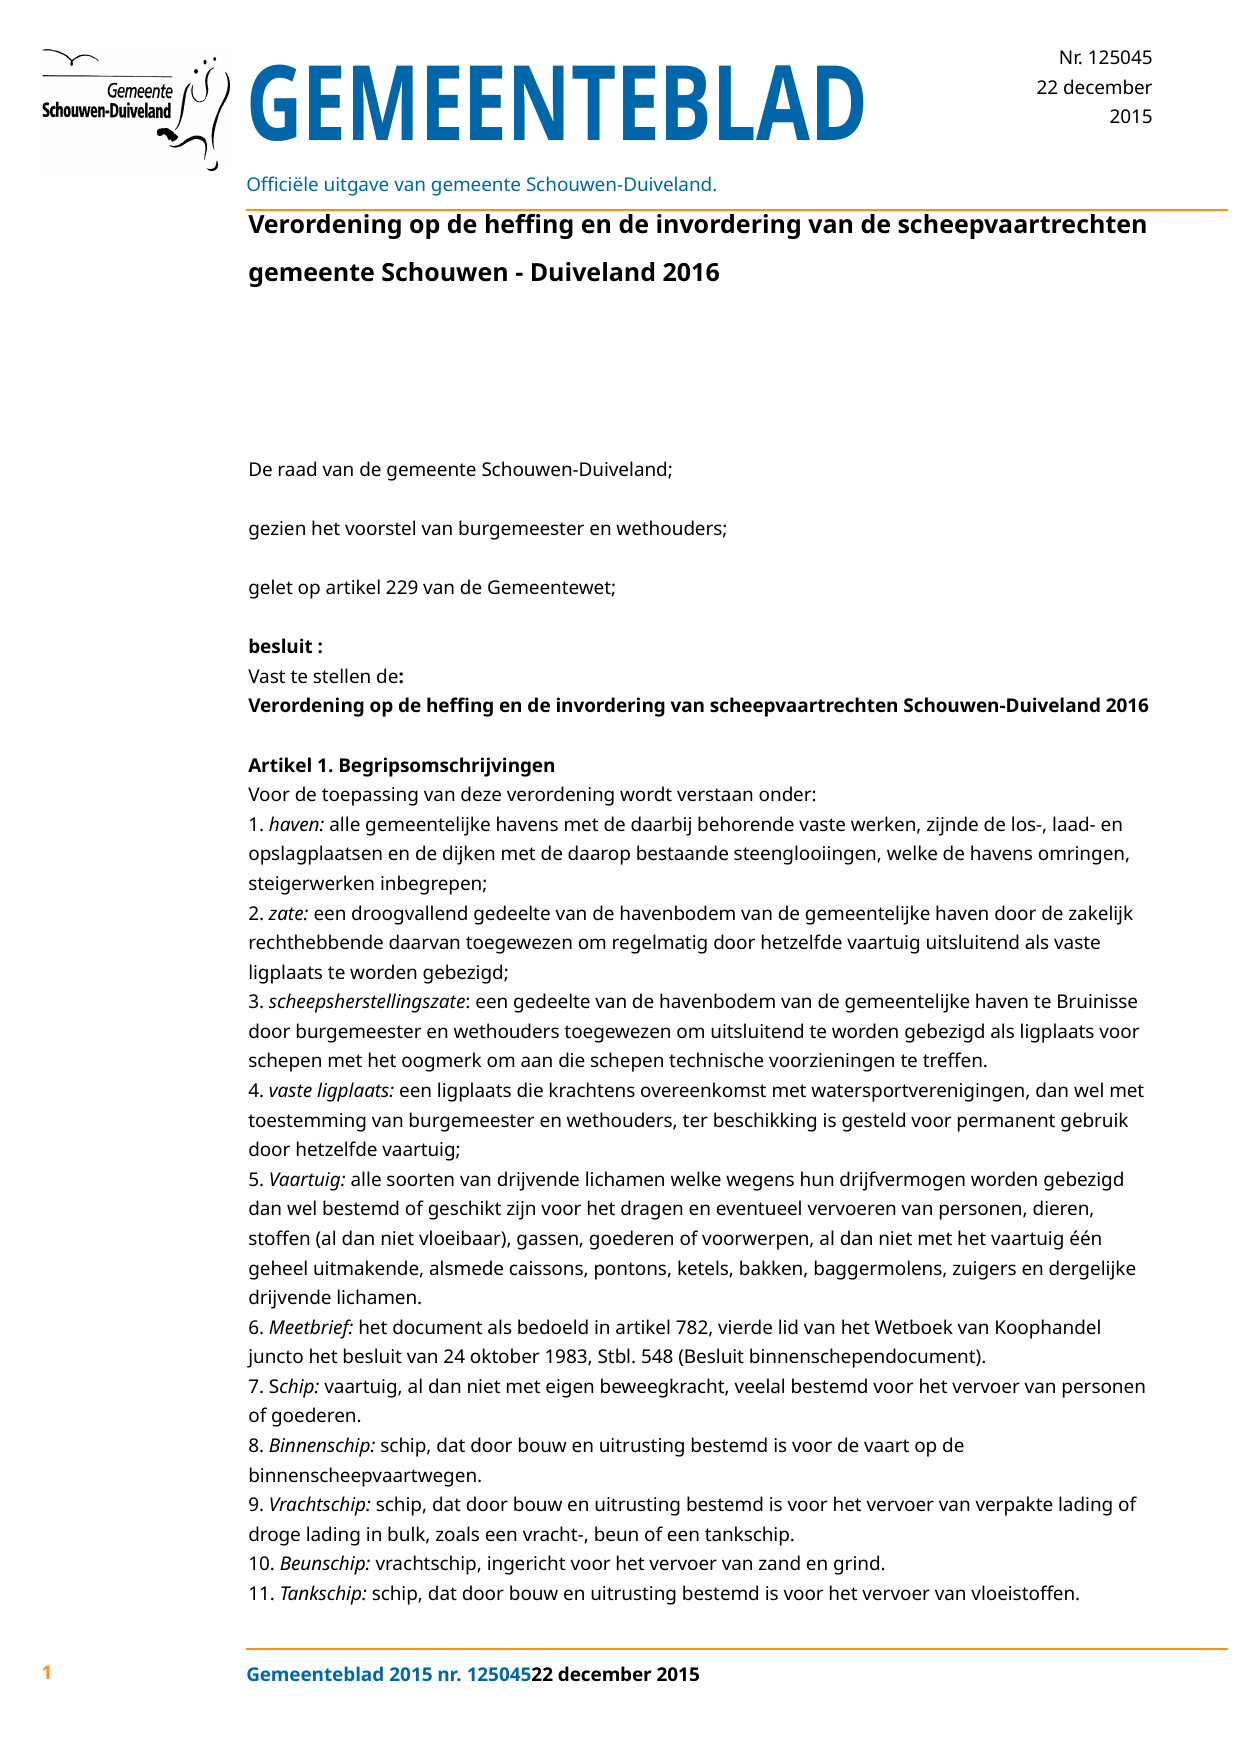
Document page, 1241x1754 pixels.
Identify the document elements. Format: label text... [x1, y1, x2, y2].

text 10. Beunschip: vrachtschip, ingericht voor het vervoer van zand en grind. [248, 1551, 1152, 1576]
text Voor de toepassing van deze verordening wordt verstaan onder: [248, 781, 1152, 807]
text Vast te stellen de: [248, 663, 1152, 689]
text De raad van de gemeente Schouwen-Duiveland; [248, 456, 1152, 482]
picture [41, 47, 231, 172]
text 8. Binnenschip: schip, dat door bouw en uitrusting bestemd is voor de vaart op de binnenscheepvaartwegen. [248, 1432, 1152, 1487]
text 7. Schip: vaartuig, al dan niet met eigen beweegkracht, veelal bestemd voor het vervoer van personen of goederen. [248, 1373, 1152, 1428]
text Artikel 1. Begripsomschrijvingen [248, 752, 1152, 777]
text 6. Meetbrief: het document als bedoeld in artikel 782, vierde lid van het Wetboek van Koophandel juncto het besluit van 24 oktober 1983, Stbl. 548 (Besluit binnenschependocument). [248, 1314, 1152, 1369]
text 5. Vaartuig: alle soorten van drijvende lichamen welke wegens hun drijfvermogen worden gebezigd dan wel bestemd of geschikt zijn voor het dragen en eventueel vervoeren van personen, dieren, stoffen (al dan niet vloeibaar), gassen, goederen of voorwerpen, al dan niet met het vaartuig één geheel uitmakende, alsmede caissons, pontons, ketels, bakken, baggermolens, zuigers en dergelijke drijvende lichamen. [248, 1166, 1152, 1310]
text 9. Vrachtschip: schip, dat door bouw en uitrusting bestemd is voor het vervoer van verpakte lading of droge lading in bulk, zoals een vracht-, beun of een tankschip. [248, 1491, 1152, 1547]
text 2. zate: een droogvallend gedeelte van de havenbodem van de gemeentelijke haven door de zakelijk rechthebbende daarvan toegewezen om regelmatig door hetzelfde vaartuig uitsluitend als vaste ligplaats te worden gebezigd; [248, 900, 1152, 984]
text 11. Tankschip: schip, dat door bouw en uitrusting bestemd is voor het vervoer van vloeistoffen. [248, 1580, 1152, 1606]
text 1. haven: alle gemeentelijke havens met de daarbij behorende vaste werken, zijnde de los-, laad- en opslagplaatsen en de dijken met de daarop bestaande steenglooiingen, welke de havens omringen, steigerwerken inbegrepen; [248, 811, 1152, 896]
text gezien het voorstel van burgemeester en wethouders; [248, 515, 1152, 541]
text 4. vaste ligplaats: een ligplaats die krachtens overeenkomst met watersportverenigingen, dan wel met toestemming van burgemeester en wethouders, ter beschikking is gesteld voor permanent gebruik door hetzelfde vaartuig; [248, 1077, 1152, 1162]
text Verordening op de heffing en de invordering van de scheepvaartrechten gemeente Schouwen - Duiveland 2016 [248, 211, 1152, 288]
text 3. scheepsherstellingszate: een gedeelte van de havenbodem van de gemeentelijke haven te Bruinisse door burgemeester en wethouders toegewezen om uitsluitend te worden gebezigd als ligplaats voor schepen met het oogmerk om aan die schepen technische voorzieningen te treffen. [248, 988, 1152, 1073]
text Verordening op de heffing en de invordering van scheepvaartrechten Schouwen-Duiveland 2016 [248, 693, 1152, 718]
text gelet op artikel 229 van de Gemeentewet; [248, 574, 1152, 600]
text besluit : [248, 633, 1152, 659]
